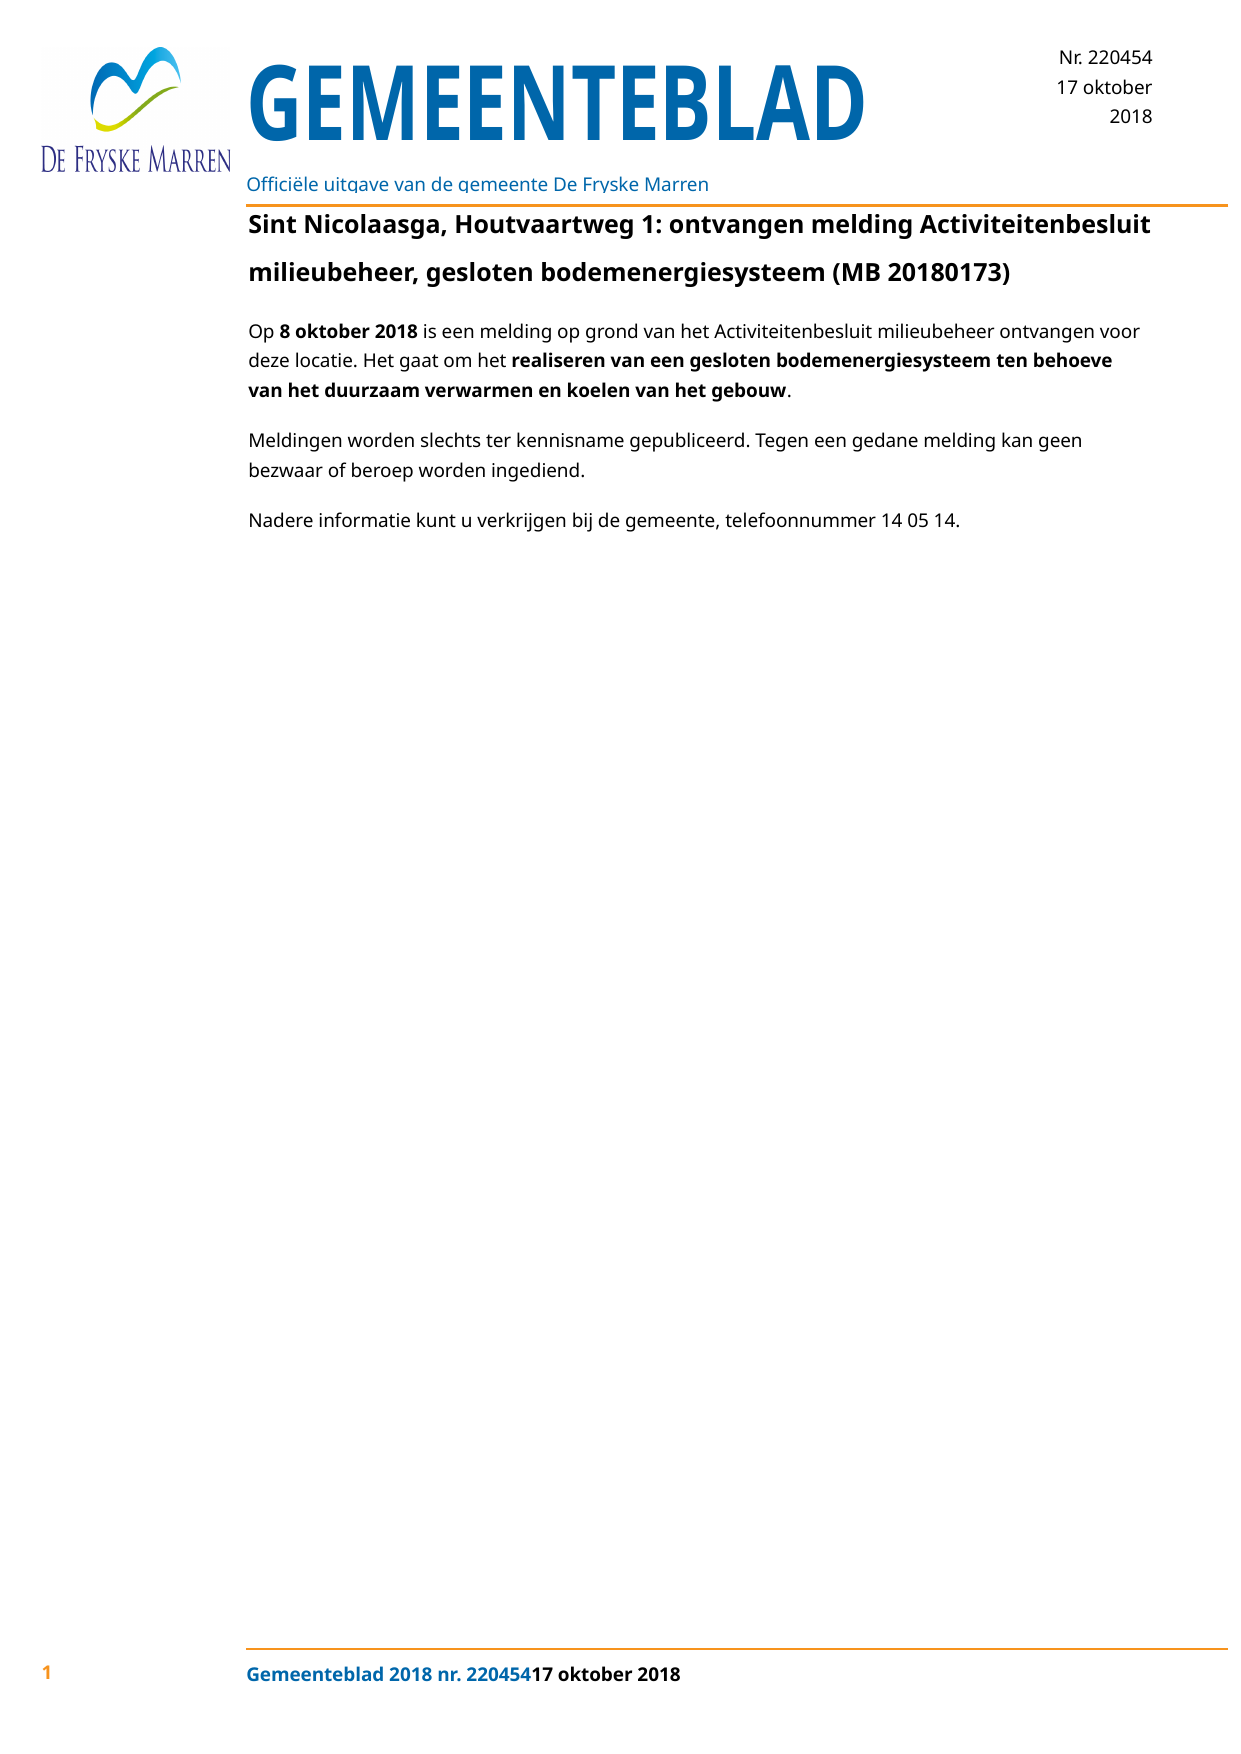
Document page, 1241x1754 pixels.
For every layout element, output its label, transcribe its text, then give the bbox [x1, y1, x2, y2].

text Nadere informatie kunt u verkrijgen bij de gemeente, telefoonnummer 14 05 14. [248, 507, 1152, 533]
picture [41, 47, 231, 172]
text Sint Nicolaasga, Houtvaartweg 1: ontvangen melding Activiteitenbesluit milieubeheer, gesloten bodemenergiesysteem (MB 20180173) [248, 207, 1152, 288]
text Meldingen worden slechts ter kennisname gepubliceerd. Tegen een gedane melding kan geen bezwaar of beroep worden ingediend. [248, 427, 1152, 483]
text Op 8 oktober 2018 is een melding op grond van het Activiteitenbesluit milieubeheer ontvangen voor deze locatie. Het gaat om het realiseren van een gesloten bodemenergiesysteem ten behoeve van het duurzaam verwarmen en koelen van het gebouw. [248, 318, 1152, 403]
